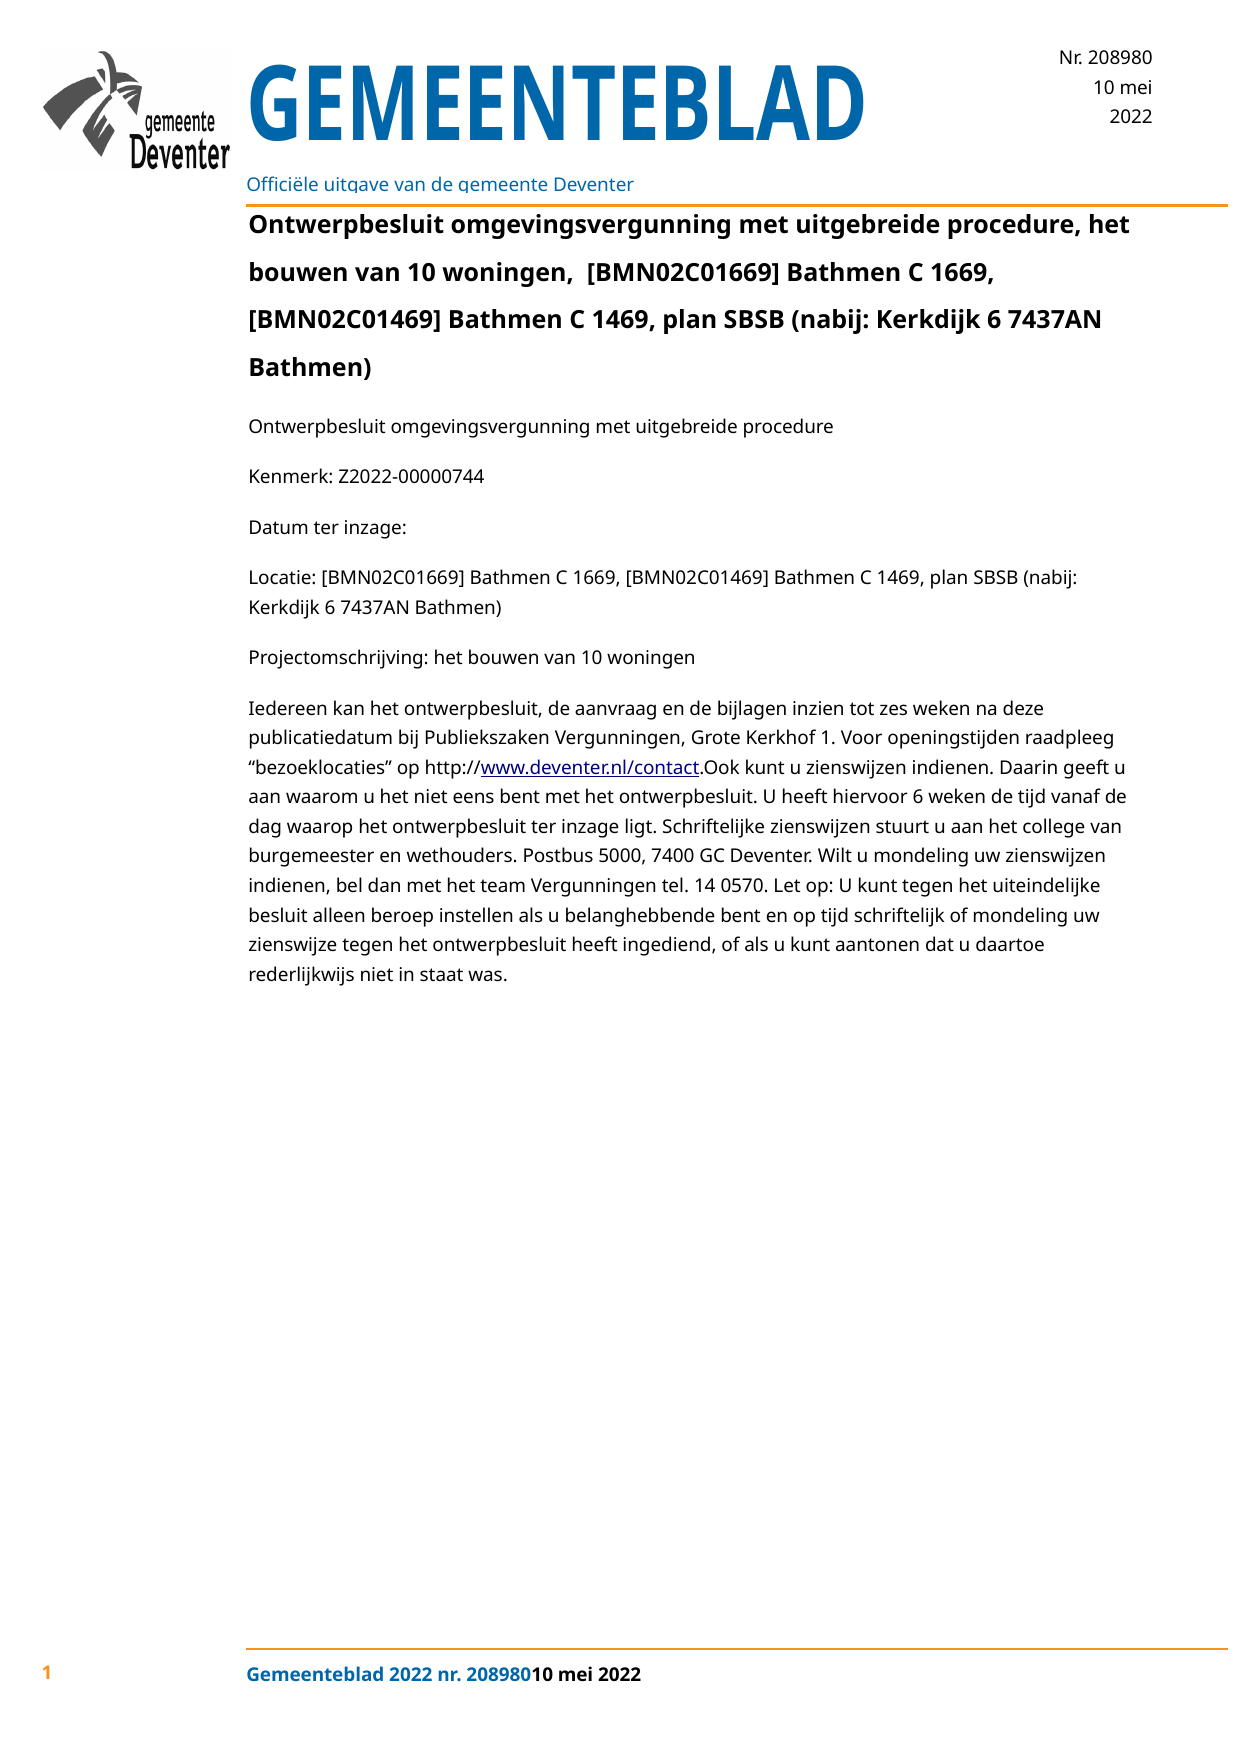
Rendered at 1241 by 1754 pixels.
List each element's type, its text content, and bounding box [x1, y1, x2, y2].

text Ontwerpbesluit omgevingsvergunning met uitgebreide procedure, het bouwen van 10 woningen, [BMN02C01669] Bathmen C 1669, [BMN02C01469] Bathmen C 1469, plan SBSB (nabij: Kerkdijk 6 7437AN Bathmen) [248, 207, 1152, 384]
text Datum ter inzage: [248, 514, 1152, 540]
text Ontwerpbesluit omgevingsvergunning met uitgebreide procedure [248, 413, 1152, 439]
text Projectomschrijving: het bouwen van 10 woningen [248, 644, 1152, 670]
text Kenmerk: Z2022-00000744 [248, 463, 1152, 489]
text Locatie: [BMN02C01669] Bathmen C 1669, [BMN02C01469] Bathmen C 1469, plan SBSB (nabij: Kerkdijk 6 7437AN Bathmen) [248, 564, 1152, 620]
text Iedereen kan het ontwerpbesluit, de aanvraag en de bijlagen inzien tot zes weken na deze publicatiedatum bij Publiekszaken Vergunningen, Grote Kerkhof 1. Voor openingstijden raadpleeg “bezoeklocaties” op http://www.deventer.nl/contact.Ook kunt u zienswijzen indienen. Daarin geeft u aan waarom u het niet eens bent met het ontwerpbesluit. U heeft hiervoor 6 weken de tijd vanaf de dag waarop het ontwerpbesluit ter inzage ligt. Schriftelijke zienswijzen stuurt u aan het college van burgemeester en wethouders. Postbus 5000, 7400 GC Deventer. Wilt u mondeling uw zienswijzen indienen, bel dan met het team Vergunningen tel. 14 0570. Let op: U kunt tegen het uiteindelijke besluit alleen beroep instellen als u belanghebbende bent en op tijd schriftelijk of mondeling uw zienswijze tegen het ontwerpbesluit heeft ingediend, of als u kunt aantonen dat u daartoe rederlijkwijs niet in staat was. [248, 695, 1152, 987]
picture [41, 47, 231, 172]
